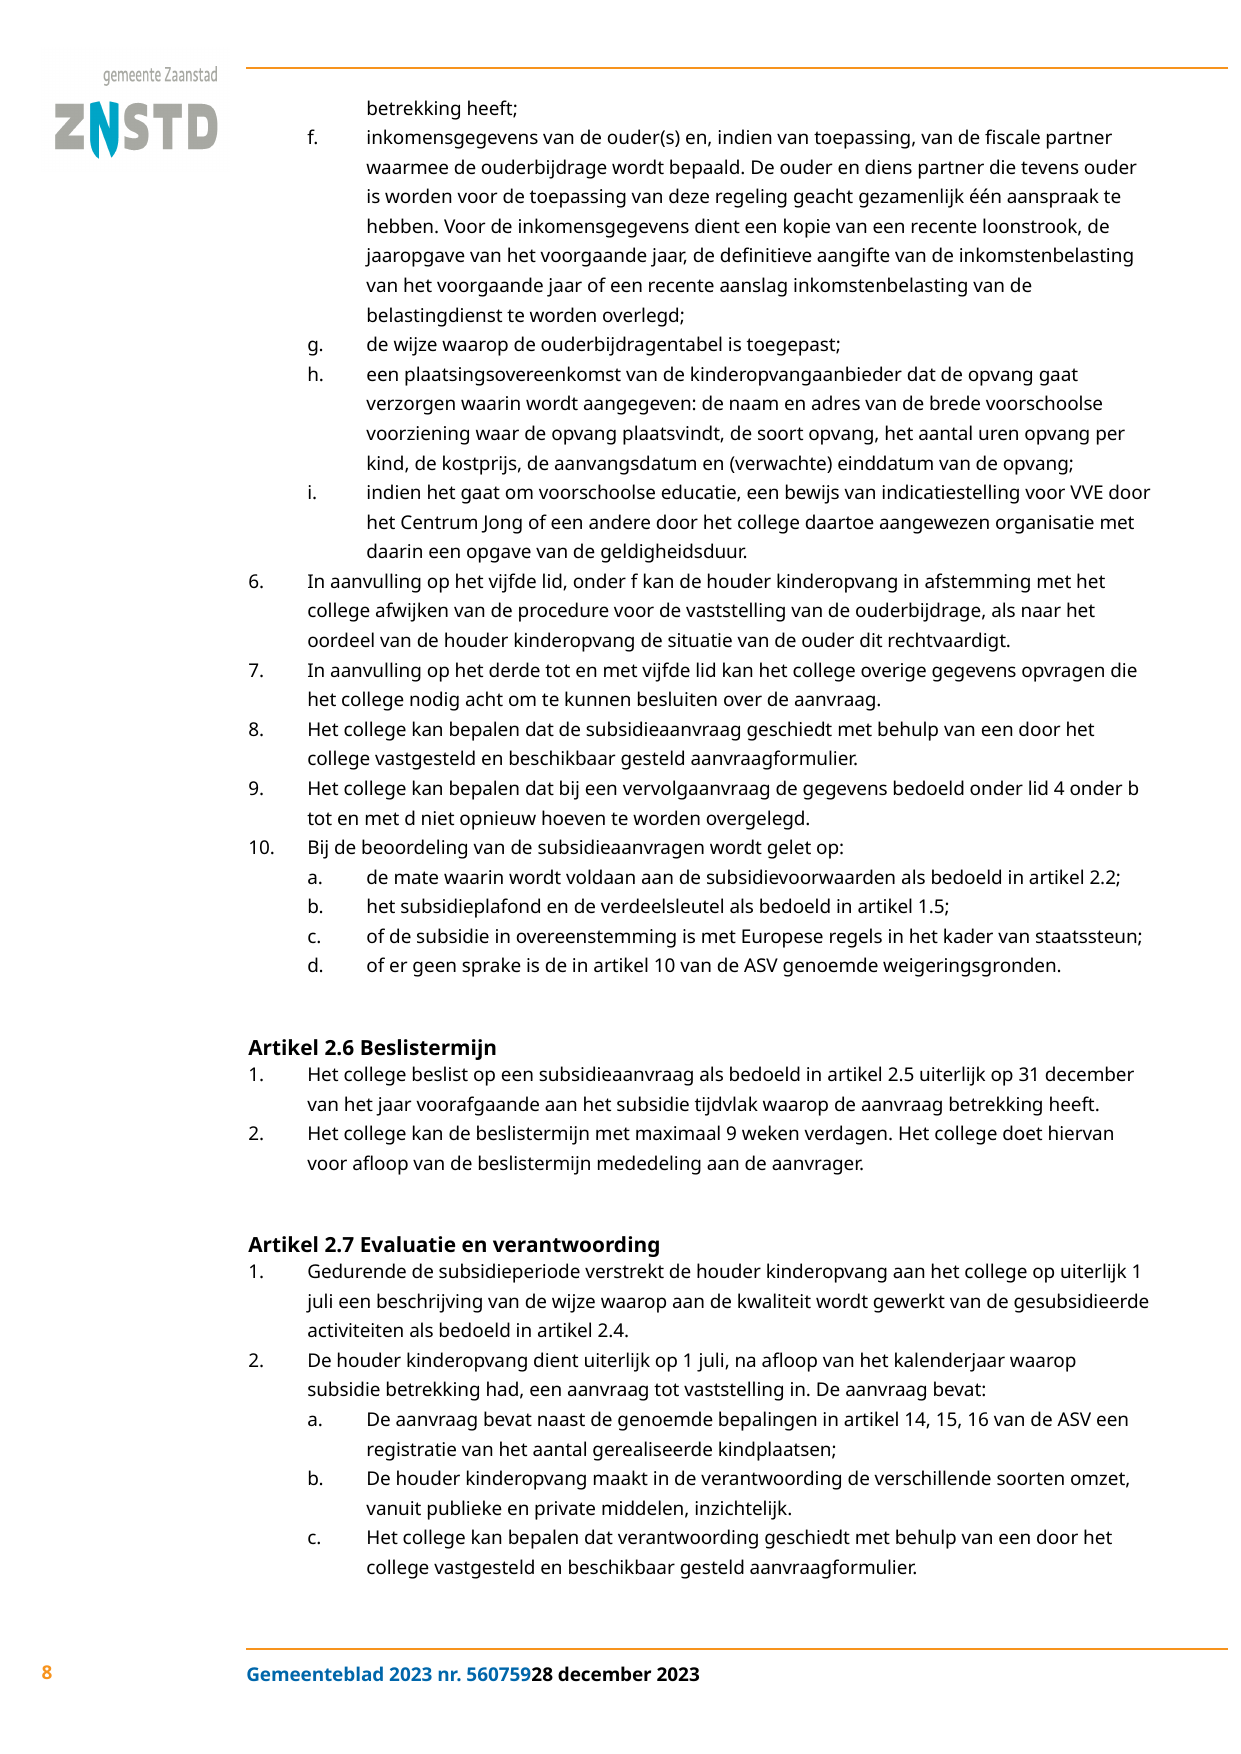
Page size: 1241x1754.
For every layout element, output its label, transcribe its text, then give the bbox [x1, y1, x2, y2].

text Artikel 2.6 Beslistermijn [248, 1033, 1152, 1061]
list inkomensgegevens van de ouder(s) en, indien van toepassing, van de fiscale partner waarmee de ouderbijdrage wordt bepaald. De ouder en diens partner die tevens ouder is worden voor de toepassing van deze regeling geacht gezamenlijk één aanspraak te hebben. Voor de inkomensgegevens dient een kopie van een recente loonstrook, de jaaropgave van het voorgaande jaar, de definitieve aangifte van de inkomstenbelasting van het voorgaande jaar of een recente aanslag inkomstenbelasting van de belastingdienst te worden overlegd; [307, 124, 1152, 328]
list De houder kinderopvang maakt in de verantwoording de verschillende soorten omzet, vanuit publieke en private middelen, inzichtelijk. [307, 1465, 1152, 1521]
list De houder kinderopvang dient uiterlijk op 1 juli, na afloop van het kalenderjaar waarop subsidie betrekking had, een aanvraag tot vaststelling in. De aanvraag bevat: [248, 1347, 1152, 1402]
list In aanvulling op het vijfde lid, onder f kan de houder kinderopvang in afstemming met het college afwijken van de procedure voor de vaststelling van de ouderbijdrage, als naar het oordeel van de houder kinderopvang de situatie van de ouder dit rechtvaardigt. [248, 568, 1152, 653]
list In aanvulling op het derde tot en met vijfde lid kan het college overige gegevens opvragen die het college nodig acht om te kunnen besluiten over de aanvraag. [248, 657, 1152, 712]
list of er geen sprake is de in artikel 10 van de ASV genoemde weigeringsgronden. [307, 953, 1152, 978]
list indien het gaat om voorschoolse educatie, een bewijs van indicatiestelling voor VVE door het Centrum Jong of een andere door het college daartoe aangewezen organisatie met daarin een opgave van de geldigheidsduur. [307, 479, 1152, 564]
list de mate waarin wordt voldaan aan de subsidievoorwaarden als bedoeld in artikel 2.2; [307, 864, 1152, 890]
list Bij de beoordeling van de subsidieaanvragen wordt gelet op: [248, 834, 1152, 860]
list de wijze waarop de ouderbijdragentabel is toegepast; [307, 331, 1152, 357]
picture [41, 47, 231, 172]
list Gedurende de subsidieperiode verstrekt de houder kinderopvang aan het college op uiterlijk 1 juli een beschrijving van de wijze waarop aan de kwaliteit wordt gewerkt van de gesubsidieerde activiteiten als bedoeld in artikel 2.4. [248, 1258, 1152, 1343]
list Het college kan de beslistermijn met maximaal 9 weken verdagen. Het college doet hiervan voor afloop van de beslistermijn mededeling aan de aanvrager. [248, 1120, 1152, 1176]
list een plaatsingsovereenkomst van de kinderopvangaanbieder dat de opvang gaat verzorgen waarin wordt aangegeven: de naam en adres van de brede voorschoolse voorziening waar de opvang plaatsvindt, de soort opvang, het aantal uren opvang per kind, de kostprijs, de aanvangsdatum en (verwachte) einddatum van de opvang; [307, 361, 1152, 476]
list het subsidieplafond en de verdeelsleutel als bedoeld in artikel 1.5; [307, 893, 1152, 919]
list Het college kan bepalen dat verantwoording geschiedt met behulp van een door het college vastgesteld en beschikbaar gesteld aanvraagformulier. [307, 1524, 1152, 1580]
list Het college beslist op een subsidieaanvraag als bedoeld in artikel 2.5 uiterlijk op 31 december van het jaar voorafgaande aan het subsidie tijdvlak waarop de aanvraag betrekking heeft. [248, 1061, 1152, 1116]
list Het college kan bepalen dat de subsidieaanvraag geschiedt met behulp van een door het college vastgesteld en beschikbaar gesteld aanvraagformulier. [248, 716, 1152, 771]
list De aanvraag bevat naast de genoemde bepalingen in artikel 14, 15, 16 van de ASV een registratie van het aantal gerealiseerde kindplaatsen; [307, 1406, 1152, 1462]
list of de subsidie in overeenstemming is met Europese regels in het kader van staatssteun; [307, 923, 1152, 949]
list Het college kan bepalen dat bij een vervolgaanvraag de gegevens bedoeld onder lid 4 onder b tot en met d niet opnieuw hoeven te worden overgelegd. [248, 775, 1152, 831]
text Artikel 2.7 Evaluatie en verantwoording [248, 1230, 1152, 1258]
list betrekking heeft; [307, 95, 1152, 121]
